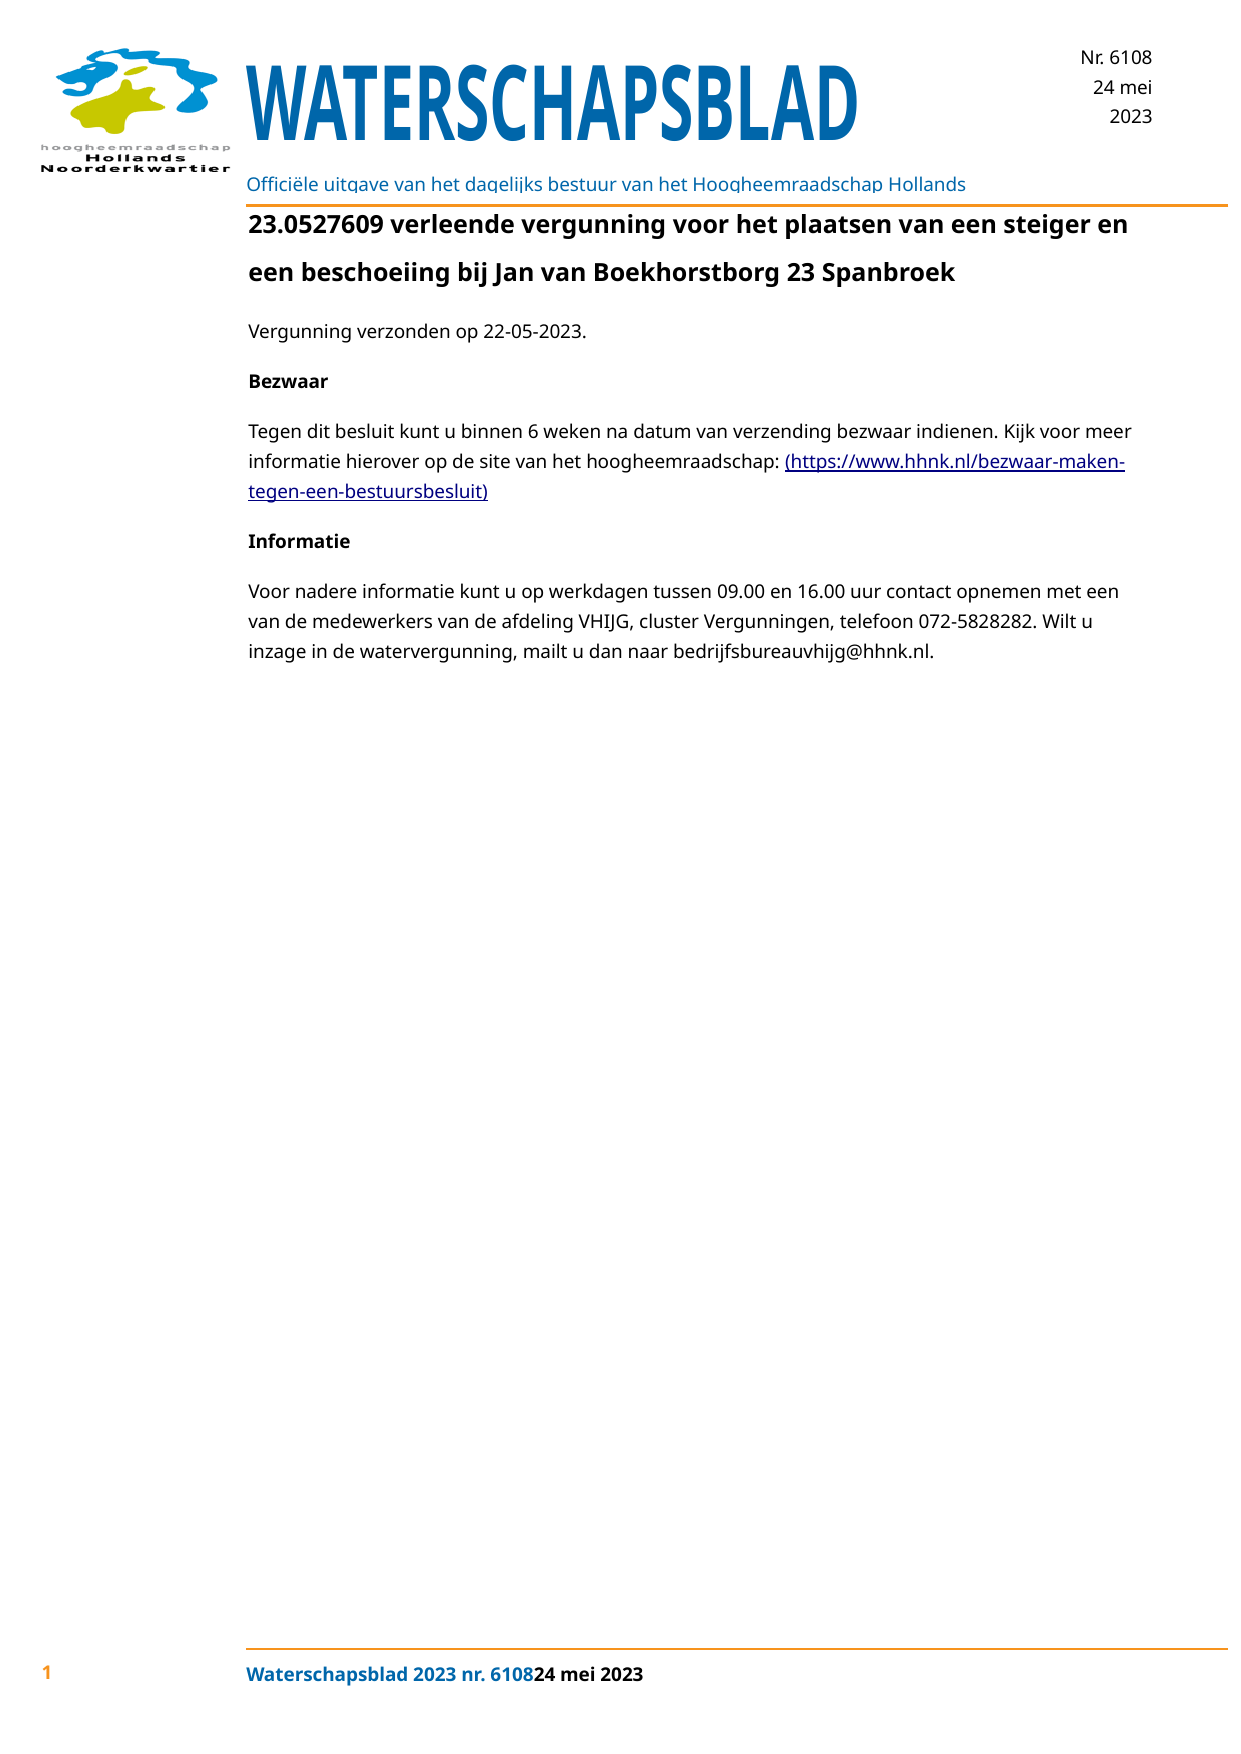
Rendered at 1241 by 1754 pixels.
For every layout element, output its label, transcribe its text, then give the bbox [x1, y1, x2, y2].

text Voor nadere informatie kunt u op werkdagen tussen 09.00 en 16.00 uur contact opnemen met een van de medewerkers van de afdeling VHIJG, cluster Vergunningen, telefoon 072-5828282. Wilt u inzage in de watervergunning, mailt u dan naar bedrijfsbureauvhijg@hhnk.nl. [248, 579, 1152, 664]
text Informatie [248, 528, 1152, 554]
picture [41, 47, 231, 172]
text Bezwaar [248, 368, 1152, 394]
text Vergunning verzonden op 22-05-2023. [248, 318, 1152, 344]
text Tegen dit besluit kunt u binnen 6 weken na datum van verzending bezwaar indienen. Kijk voor meer informatie hierover op de site van het hoogheemraadschap: (https://www.hhnk.nl/bezwaar-maken-tegen-een-bestuursbesluit) [248, 419, 1152, 504]
text 23.0527609 verleende vergunning voor het plaatsen van een steiger en een beschoeiing bij Jan van Boekhorstborg 23 Spanbroek [248, 207, 1152, 288]
